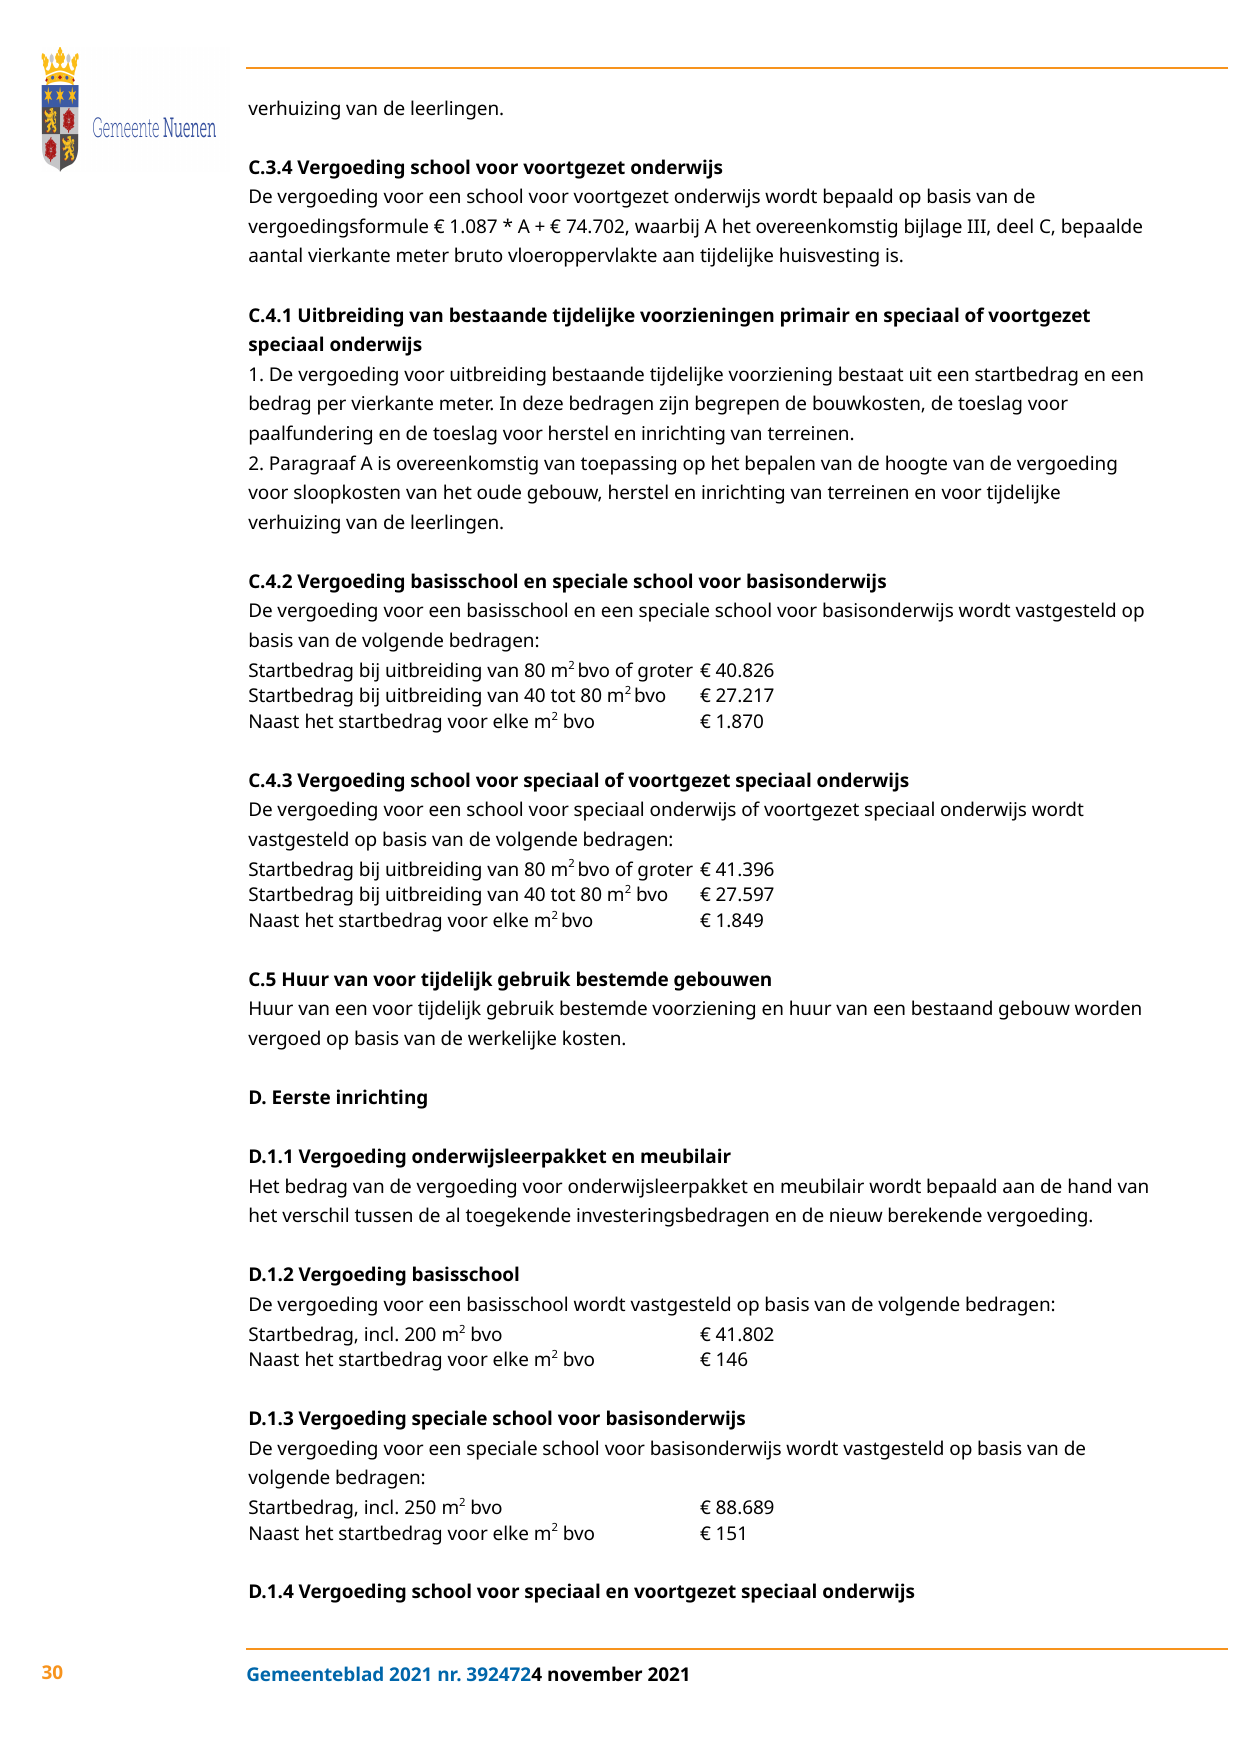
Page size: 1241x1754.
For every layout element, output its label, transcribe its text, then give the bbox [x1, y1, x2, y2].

text De vergoeding voor een school voor speciaal onderwijs of voortgezet speciaal onderwijs wordt vastgesteld op basis van de volgende bedragen: [248, 797, 1152, 852]
table_cell Startbedrag bij uitbreiding van 40 tot 80 m2 bvo [248, 683, 700, 708]
table_header € 41.396 [700, 856, 1152, 882]
text D.1.4 Vergoeding school voor speciaal en voortgezet speciaal onderwijs [248, 1578, 1152, 1604]
table_header € 88.689 [700, 1494, 1152, 1520]
table_cell Naast het startbedrag voor elke m2 bvo [248, 709, 700, 734]
table_cell € 27.597 [700, 882, 1152, 907]
text C.4.2 Vergoeding basisschool en speciale school voor basisonderwijs [248, 568, 1152, 594]
text C.4.1 Uitbreiding van bestaande tijdelijke voorzieningen primair en speciaal of voortgezet speciaal onderwijs [248, 302, 1152, 357]
text De vergoeding voor een basisschool wordt vastgesteld op basis van de volgende bedragen: [248, 1291, 1152, 1317]
table_header Startbedrag, incl. 250 m2 bvo [248, 1494, 700, 1520]
table_cell Startbedrag bij uitbreiding van 40 tot 80 m2 bvo [248, 882, 700, 907]
text De vergoeding voor een speciale school voor basisonderwijs wordt vastgesteld op basis van de volgende bedragen: [248, 1435, 1152, 1490]
table_cell Naast het startbedrag voor elke m2 bvo [248, 1347, 700, 1372]
text D. Eerste inrichting [248, 1084, 1152, 1110]
table_cell € 146 [700, 1347, 1152, 1372]
text 2. Paragraaf A is overeenkomstig van toepassing op het bepalen van de hoogte van de vergoeding voor sloopkosten van het oude gebouw, herstel en inrichting van terreinen en voor tijdelijke verhuizing van de leerlingen. [248, 450, 1152, 535]
text De vergoeding voor een school voor voortgezet onderwijs wordt bepaald op basis van de vergoedingsformule € 1.087 * A + € 74.702, waarbij A het overeenkomstig bijlage III, deel C, bepaalde aantal vierkante meter bruto vloeroppervlakte aan tijdelijke huisvesting is. [248, 183, 1152, 268]
table_cell Naast het startbedrag voor elke m2 bvo [248, 1520, 700, 1546]
table_cell € 1.870 [700, 709, 1152, 734]
table_cell € 27.217 [700, 683, 1152, 708]
table_header Startbedrag, incl. 200 m2 bvo [248, 1321, 700, 1347]
text D.1.2 Vergoeding basisschool [248, 1262, 1152, 1287]
table_cell Naast het startbedrag voor elke m2 bvo [248, 907, 700, 933]
text C.5 Huur van voor tijdelijk gebruik bestemde gebouwen [248, 966, 1152, 992]
table_header Startbedrag bij uitbreiding van 80 m2 bvo of groter [248, 856, 700, 882]
picture [41, 47, 231, 172]
table_header Startbedrag bij uitbreiding van 80 m2 bvo of groter [248, 657, 700, 683]
text C.3.4 Vergoeding school voor voortgezet onderwijs [248, 154, 1152, 180]
text D.1.1 Vergoeding onderwijsleerpakket en meubilair [248, 1143, 1152, 1169]
text D.1.3 Vergoeding speciale school voor basisonderwijs [248, 1405, 1152, 1431]
text C.4.3 Vergoeding school voor speciaal of voortgezet speciaal onderwijs [248, 767, 1152, 793]
text Huur van een voor tijdelijk gebruik bestemde voorziening en huur van een bestaand gebouw worden vergoed op basis van de werkelijke kosten. [248, 995, 1152, 1051]
text 1. De vergoeding voor uitbreiding bestaande tijdelijke voorziening bestaat uit een startbedrag en een bedrag per vierkante meter. In deze bedragen zijn begrepen de bouwkosten, de toeslag voor paalfundering en de toeslag voor herstel en inrichting van terreinen. [248, 361, 1152, 446]
text Het bedrag van de vergoeding voor onderwijsleerpakket en meubilair wordt bepaald aan de hand van het verschil tussen de al toegekende investeringsbedragen en de nieuw berekende vergoeding. [248, 1173, 1152, 1228]
table_cell € 1.849 [700, 907, 1152, 933]
table_header € 40.826 [700, 657, 1152, 683]
text De vergoeding voor een basisschool en een speciale school voor basisonderwijs wordt vastgesteld op basis van de volgende bedragen: [248, 598, 1152, 653]
table_header € 41.802 [700, 1321, 1152, 1347]
text verhuizing van de leerlingen. [248, 95, 1152, 121]
table_cell € 151 [700, 1520, 1152, 1546]
